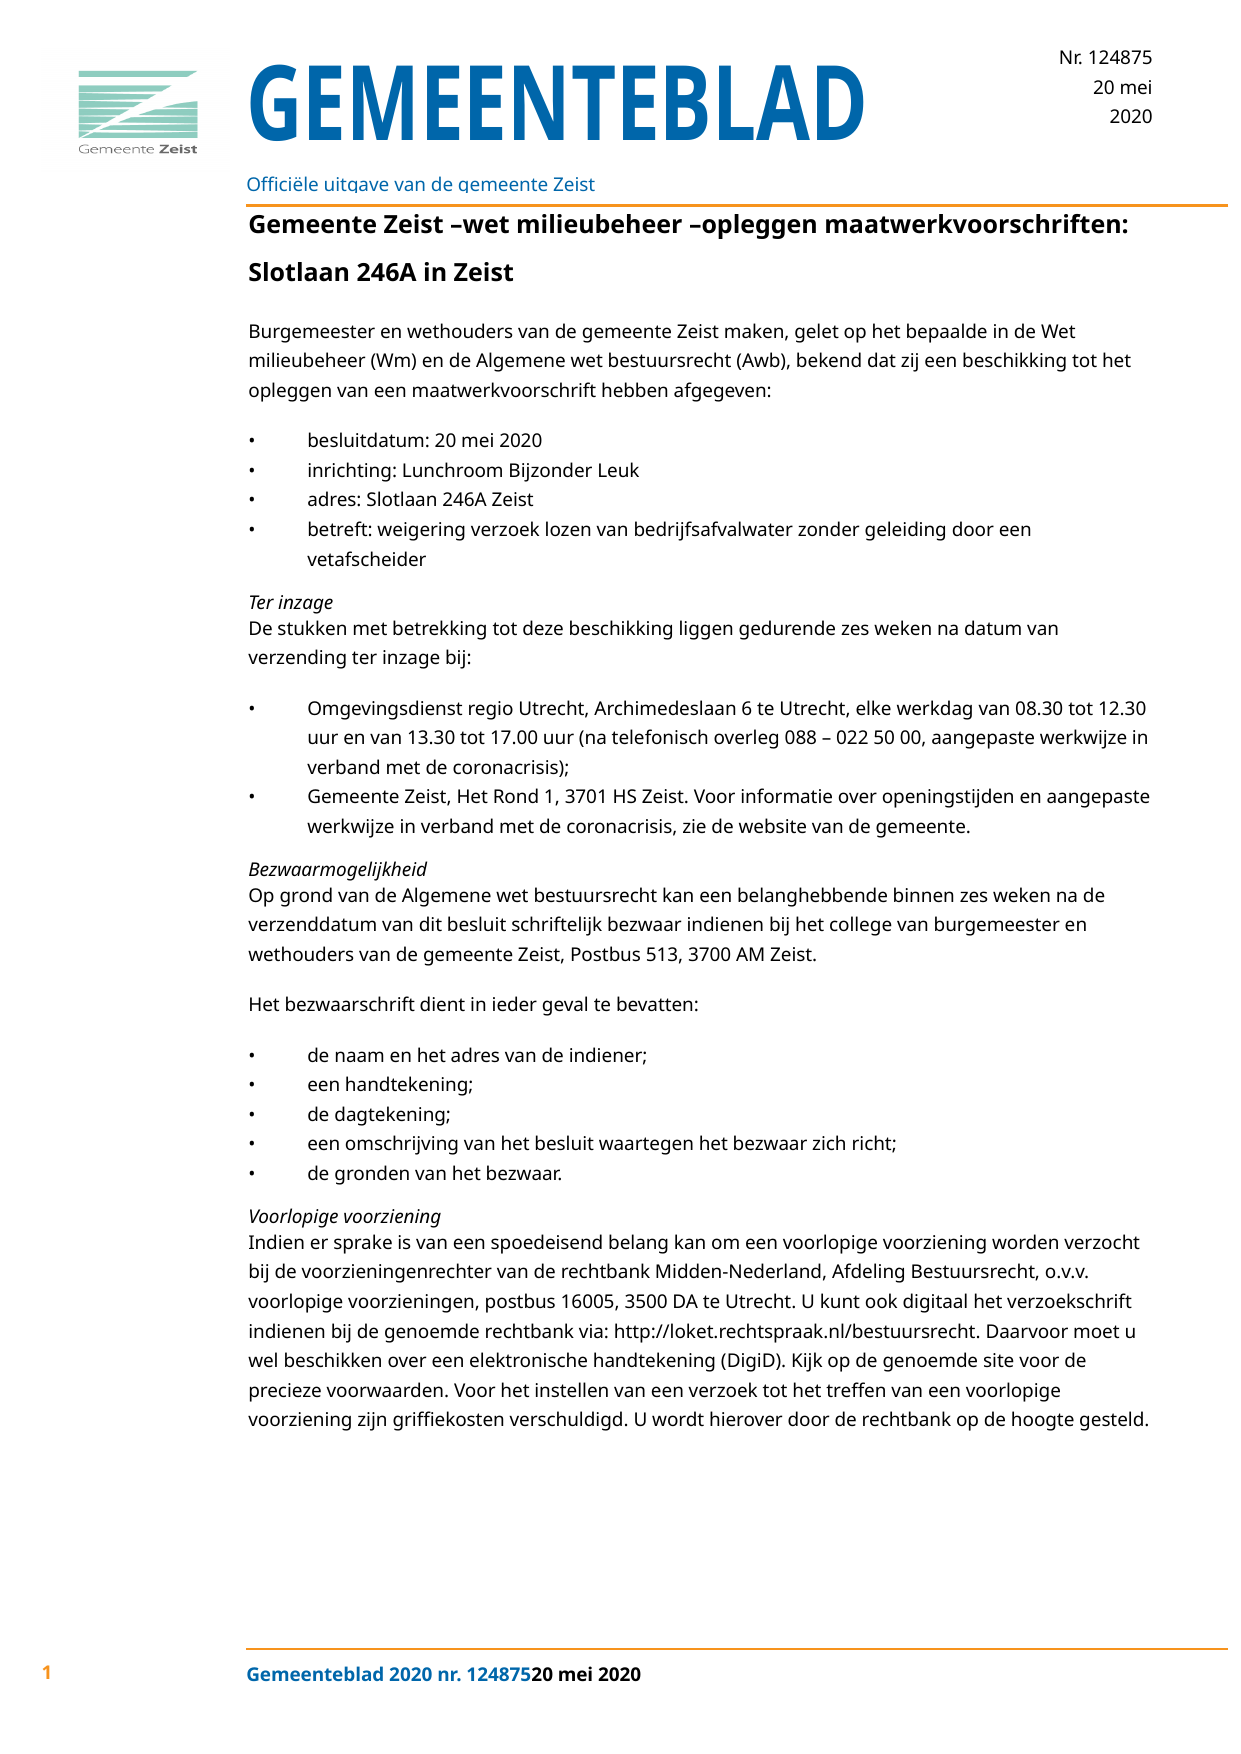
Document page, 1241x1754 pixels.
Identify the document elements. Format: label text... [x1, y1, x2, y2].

list een handtekening; [248, 1071, 1152, 1097]
list inrichting: Lunchroom Bijzonder Leuk [248, 457, 1152, 483]
text Burgemeester en wethouders van de gemeente Zeist maken, gelet op het bepaalde in de Wet milieubeheer (Wm) en de Algemene wet bestuursrecht (Awb), bekend dat zij een beschikking tot het opleggen van een maatwerkvoorschrift hebben afgegeven: [248, 318, 1152, 403]
text De stukken met betrekking tot deze beschikking liggen gedurende zes weken na datum van verzending ter inzage bij: [248, 615, 1152, 670]
picture [41, 47, 231, 172]
list besluitdatum: 20 mei 2020 [248, 427, 1152, 453]
text Op grond van de Algemene wet bestuursrecht kan een belanghebbende binnen zes weken na de verzenddatum van dit besluit schriftelijk bezwaar indienen bij het college van burgemeester en wethouders van de gemeente Zeist, Postbus 513, 3700 AM Zeist. [248, 882, 1152, 967]
list de naam en het adres van de indiener; [248, 1042, 1152, 1068]
list de gronden van het bezwaar. [248, 1160, 1152, 1186]
text Ter inzage [248, 589, 1152, 615]
list Omgevingsdienst regio Utrecht, Archimedeslaan 6 te Utrecht, elke werkdag van 08.30 tot 12.30 uur en van 13.30 tot 17.00 uur (na telefonisch overleg 088 – 022 50 00, aangepaste werkwijze in verband met de coronacrisis); [248, 695, 1152, 779]
text Voorlopige voorziening [248, 1203, 1152, 1229]
text Bezwaarmogelijkheid [248, 856, 1152, 882]
list een omschrijving van het besluit waartegen het bezwaar zich richt; [248, 1131, 1152, 1156]
text Het bezwaarschrift dient in ieder geval te bevatten: [248, 991, 1152, 1017]
list betreft: weigering verzoek lozen van bedrijfsafvalwater zonder geleiding door een vetafscheider [248, 516, 1152, 572]
list Gemeente Zeist, Het Rond 1, 3701 HS Zeist. Voor informatie over openingstijden en aangepaste werkwijze in verband met de coronacrisis, zie de website van de gemeente. [248, 783, 1152, 839]
list adres: Slotlaan 246A Zeist [248, 487, 1152, 512]
list de dagtekening; [248, 1101, 1152, 1127]
text Gemeente Zeist –wet milieubeheer –opleggen maatwerkvoorschriften: Slotlaan 246A in Zeist [248, 207, 1152, 288]
text Indien er sprake is van een spoedeisend belang kan om een voorlopige voorziening worden verzocht bij de voorzieningenrechter van de rechtbank Midden-Nederland, Afdeling Bestuursrecht, o.v.v. voorlopige voorzieningen, postbus 16005, 3500 DA te Utrecht. U kunt ook digitaal het verzoekschrift indienen bij de genoemde rechtbank via: http://loket.rechtspraak.nl/bestuursrecht. Daarvoor moet u wel beschikken over een elektronische handtekening (DigiD). Kijk op de genoemde site voor de precieze voorwaarden. Voor het instellen van een verzoek tot het treffen van een voorlopige voorziening zijn griffiekosten verschuldigd. U wordt hierover door de rechtbank op de hoogte gesteld. [248, 1229, 1152, 1432]
